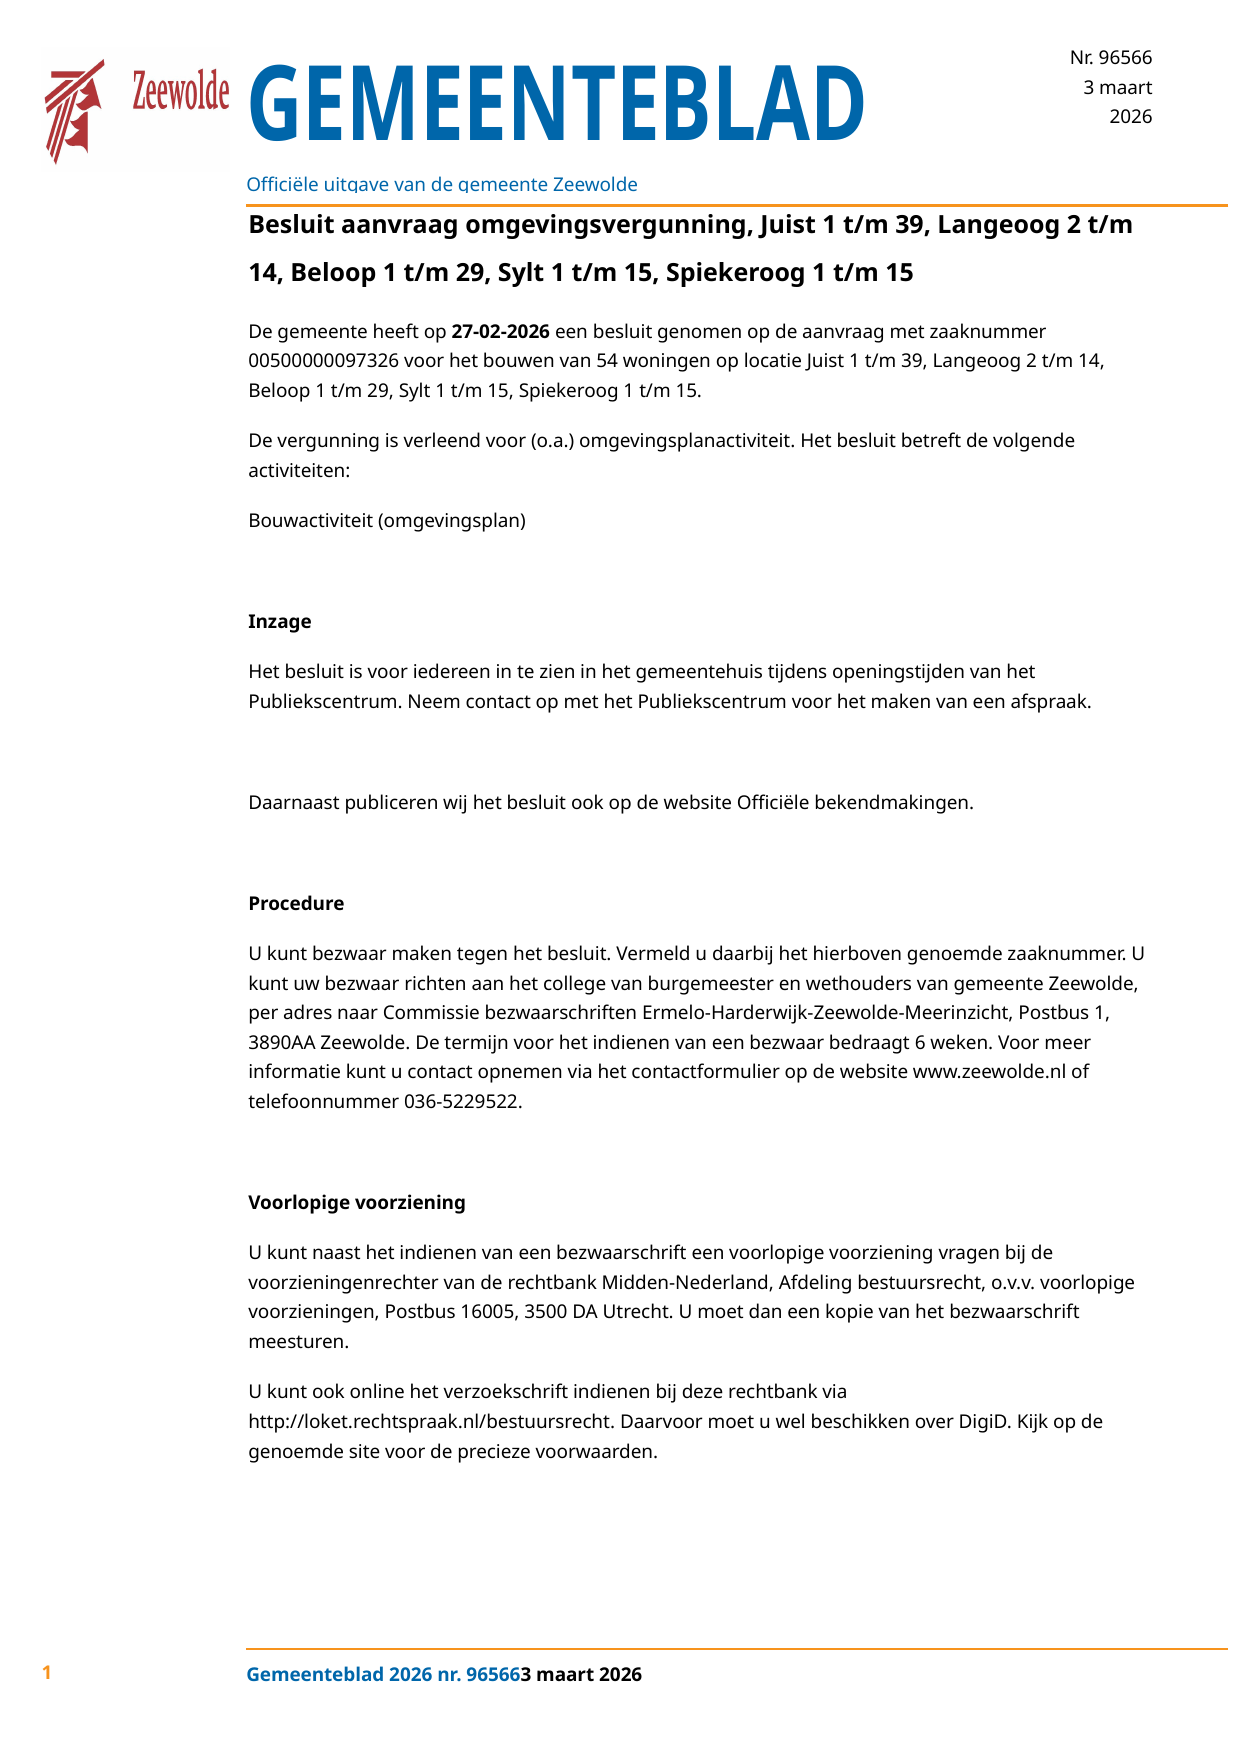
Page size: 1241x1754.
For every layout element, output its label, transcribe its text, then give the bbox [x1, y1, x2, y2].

text Het besluit is voor iedereen in te zien in het gemeentehuis tijdens openingstijden van het Publiekscentrum. Neem contact op met het Publiekscentrum voor het maken van een afspraak. [248, 659, 1152, 714]
text Procedure [248, 890, 1152, 916]
text Bouwactiviteit (omgevingsplan) [248, 507, 1152, 533]
text U kunt naast het indienen van een bezwaarschrift een voorlopige voorziening vragen bij de voorzieningenrechter van de rechtbank Midden-Nederland, Afdeling bestuursrecht, o.v.v. voorlopige voorzieningen, Postbus 16005, 3500 DA Utrecht. U moet dan een kopie van het bezwaarschrift meesturen. [248, 1239, 1152, 1354]
text Inzage [248, 608, 1152, 634]
text U kunt bezwaar maken tegen het besluit. Vermeld u daarbij het hierboven genoemde zaaknummer. U kunt uw bezwaar richten aan het college van burgemeester en wethouders van gemeente Zeewolde, per adres naar Commissie bezwaarschriften Ermelo-Harderwijk-Zeewolde-Meerinzicht, Postbus 1, 3890AA Zeewolde. De termijn voor het indienen van een bezwaar bedraagt 6 weken. Voor meer informatie kunt u contact opnemen via het contactformulier op de website www.zeewolde.nl of telefoonnummer 036-5229522. [248, 940, 1152, 1114]
text Besluit aanvraag omgevingsvergunning, Juist 1 t/m 39, Langeoog 2 t/m 14, Beloop 1 t/m 29, Sylt 1 t/m 15, Spiekeroog 1 t/m 15 [248, 207, 1152, 288]
text Daarnaast publiceren wij het besluit ook op de website Officiële bekendmakingen. [248, 789, 1152, 815]
text U kunt ook online het verzoekschrift indienen bij deze rechtbank via http://loket.rechtspraak.nl/bestuursrecht. Daarvoor moet u wel beschikken over DigiD. Kijk op de genoemde site voor de precieze voorwaarden. [248, 1379, 1152, 1464]
picture [41, 47, 231, 172]
text De vergunning is verleend voor (o.a.) omgevingsplanactiviteit. Het besluit betreft de volgende activiteiten: [248, 427, 1152, 483]
text De gemeente heeft op 27-02-2026 een besluit genomen op de aanvraag met zaaknummer 00500000097326 voor het bouwen van 54 woningen op locatie Juist 1 t/m 39, Langeoog 2 t/m 14, Beloop 1 t/m 29, Sylt 1 t/m 15, Spiekeroog 1 t/m 15. [248, 318, 1152, 403]
text Voorlopige voorziening [248, 1189, 1152, 1215]
